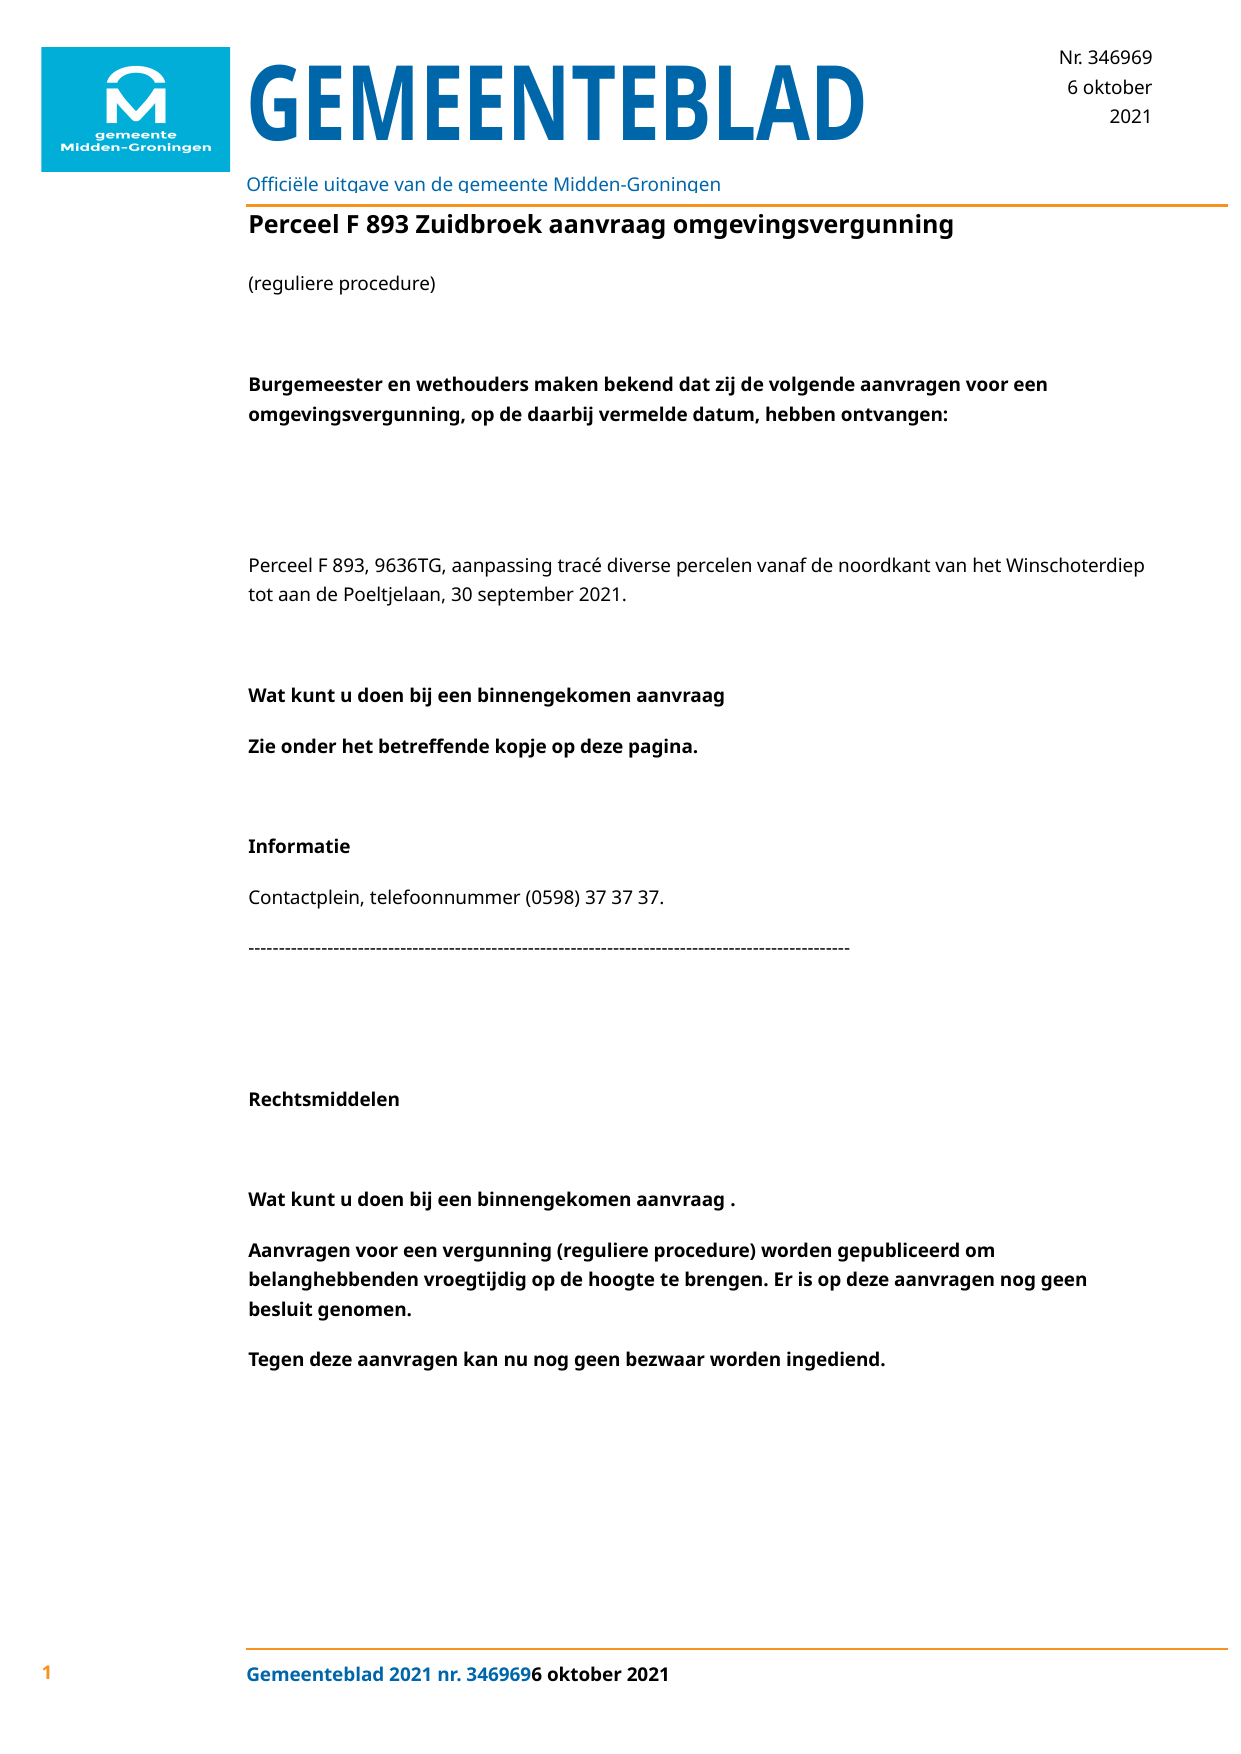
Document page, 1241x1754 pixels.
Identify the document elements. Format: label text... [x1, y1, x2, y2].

text Zie onder het betreffende kopje op deze pagina. [248, 733, 1152, 758]
text Tegen deze aanvragen kan nu nog geen bezwaar worden ingediend. [248, 1347, 1152, 1372]
text --------------------------------------------------------------------------------------------------- [248, 934, 1152, 960]
text (reguliere procedure) [248, 270, 1152, 296]
text Perceel F 893 Zuidbroek aanvraag omgevingsvergunning [248, 207, 1152, 241]
text Informatie [248, 834, 1152, 859]
text Wat kunt u doen bij een binnengekomen aanvraag [248, 682, 1152, 708]
text Contactplein, telefoonnummer (0598) 37 37 37. [248, 884, 1152, 910]
text Rechtsmiddelen [248, 1086, 1152, 1111]
picture [184, 146, 190, 153]
text Wat kunt u doen bij een binnengekomen aanvraag . [248, 1187, 1152, 1212]
picture [107, 89, 165, 122]
text Perceel F 893, 9636TG, aanpassing tracé diverse percelen vanaf de noordkant van het Winschoterdiep tot aan de Poeltjelaan, 30 september 2021. [248, 552, 1152, 607]
text Burgemeester en wethouders maken bekend dat zij de volgende aanvragen voor een omgevingsvergunning, op de daarbij vermelde datum, hebben ontvangen: [248, 371, 1152, 426]
text Aanvragen voor een vergunning (reguliere procedure) worden gepubliceerd om belanghebbenden vroegtijdig op de hoogte te brengen. Er is op deze aanvragen nog geen besluit genomen. [248, 1237, 1152, 1322]
picture [108, 66, 164, 82]
